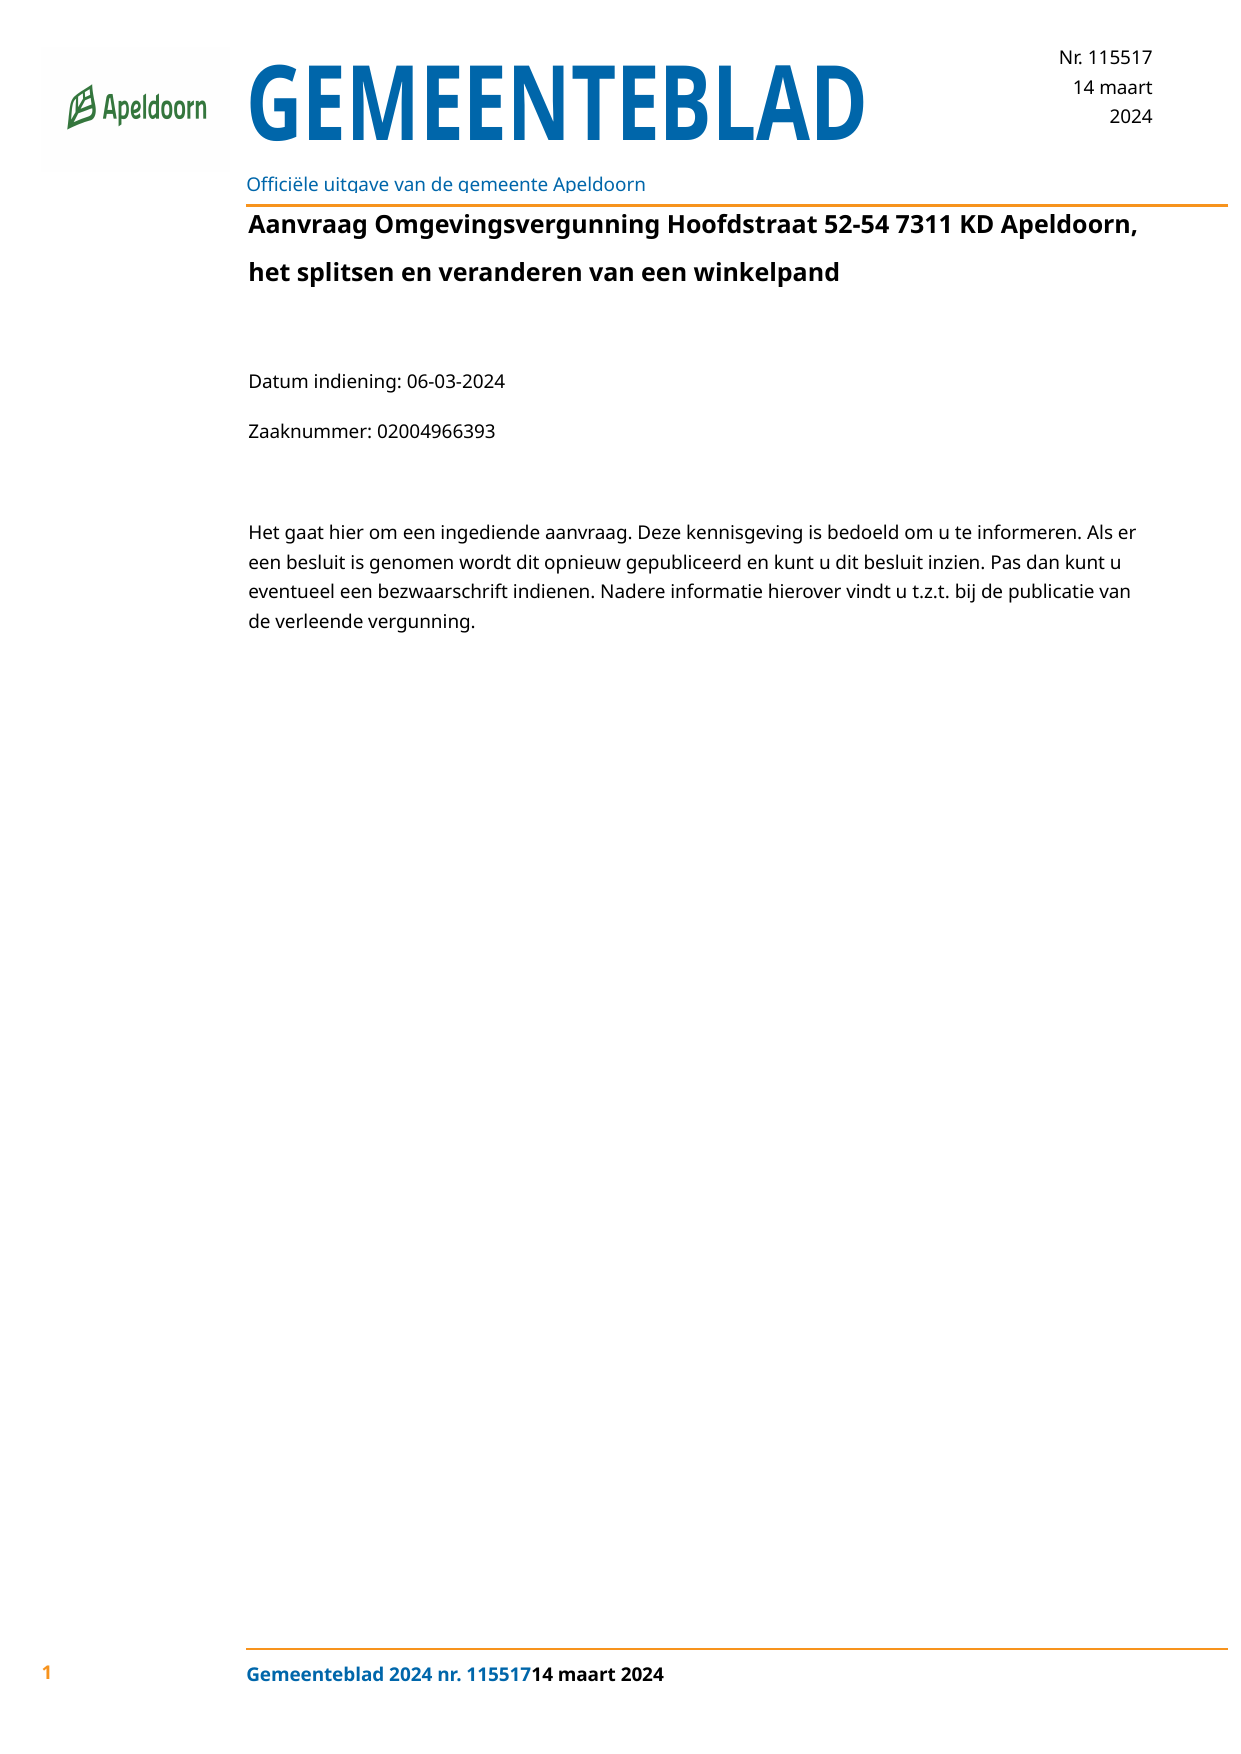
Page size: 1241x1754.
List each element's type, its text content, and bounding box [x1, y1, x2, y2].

text Aanvraag Omgevingsvergunning Hoofdstraat 52-54 7311 KD Apeldoorn, het splitsen en veranderen van een winkelpand [248, 207, 1152, 288]
text Zaaknummer: 02004966393 [248, 419, 1152, 444]
picture [41, 47, 231, 172]
text Het gaat hier om een ingediende aanvraag. Deze kennisgeving is bedoeld om u te informeren. Als er een besluit is genomen wordt dit opnieuw gepubliceerd en kunt u dit besluit inzien. Pas dan kunt u eventueel een bezwaarschrift indienen. Nadere informatie hierover vindt u t.z.t. bij de publicatie van de verleende vergunning. [248, 519, 1152, 634]
text Datum indiening: 06-03-2024 [248, 368, 1152, 394]
